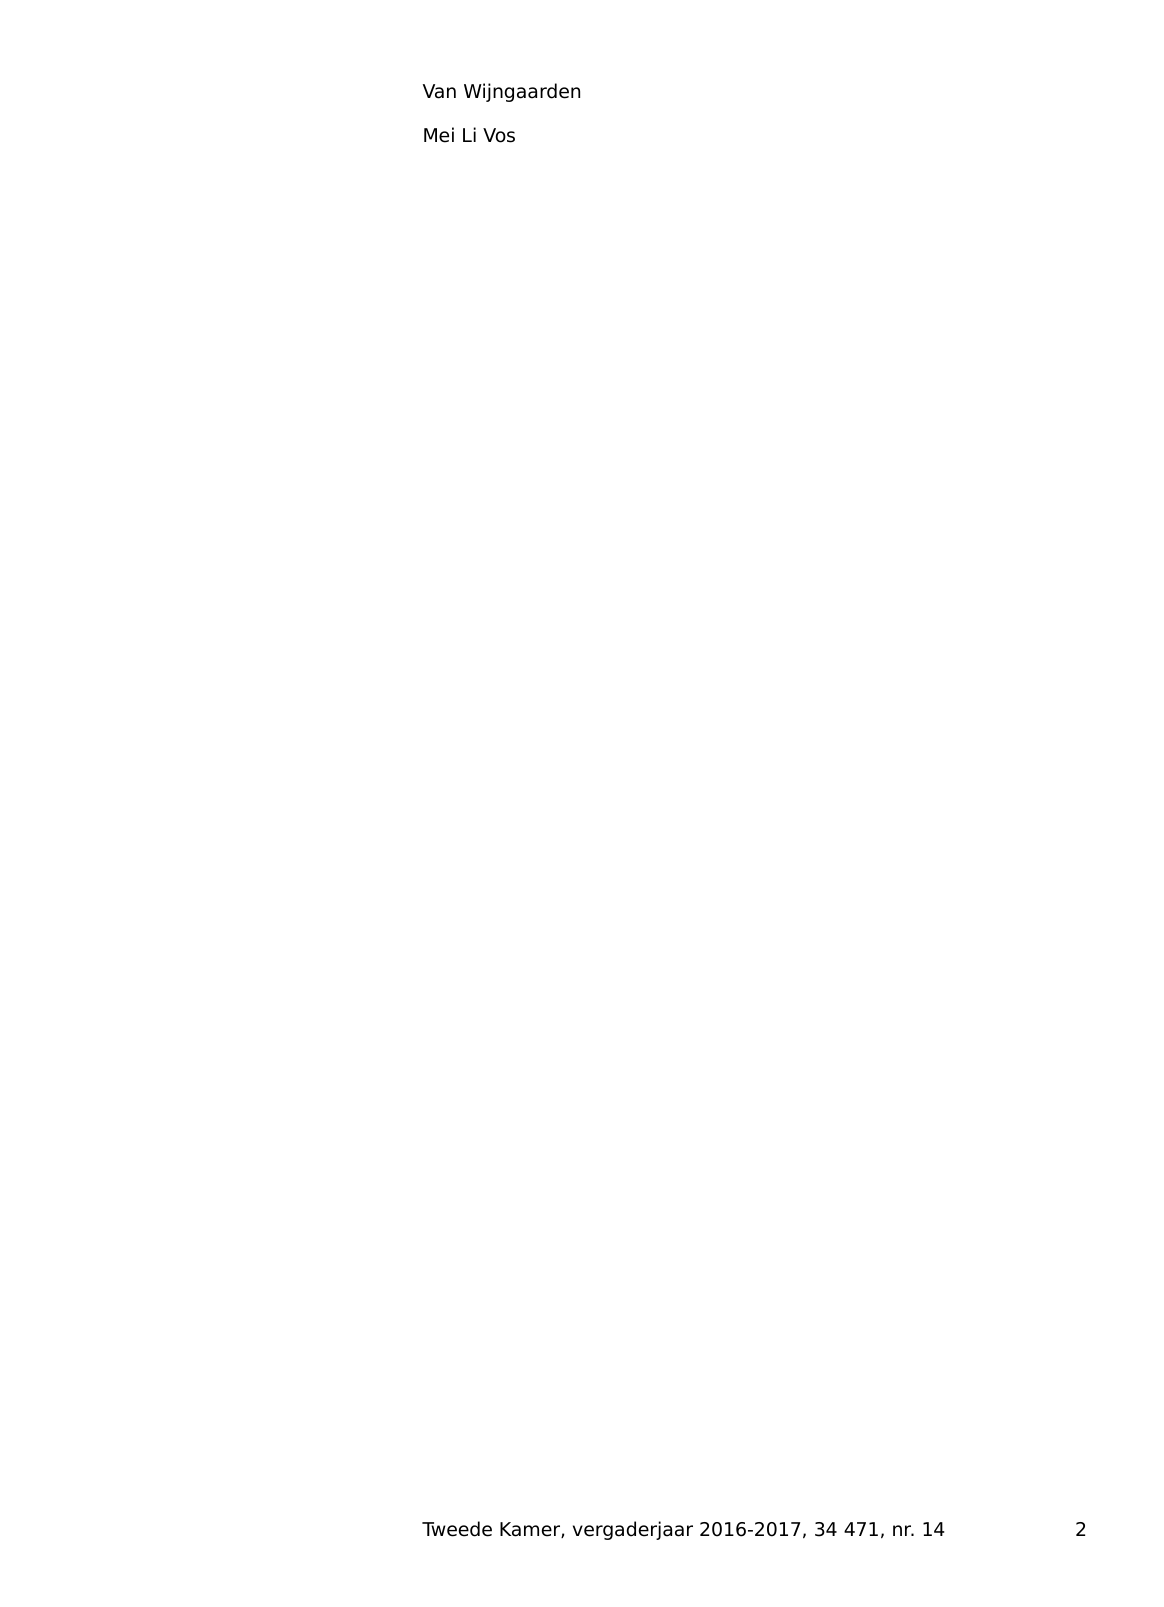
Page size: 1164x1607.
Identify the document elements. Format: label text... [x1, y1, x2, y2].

text Van Wijngaarden Mei Li Vos [422, 59, 1087, 147]
